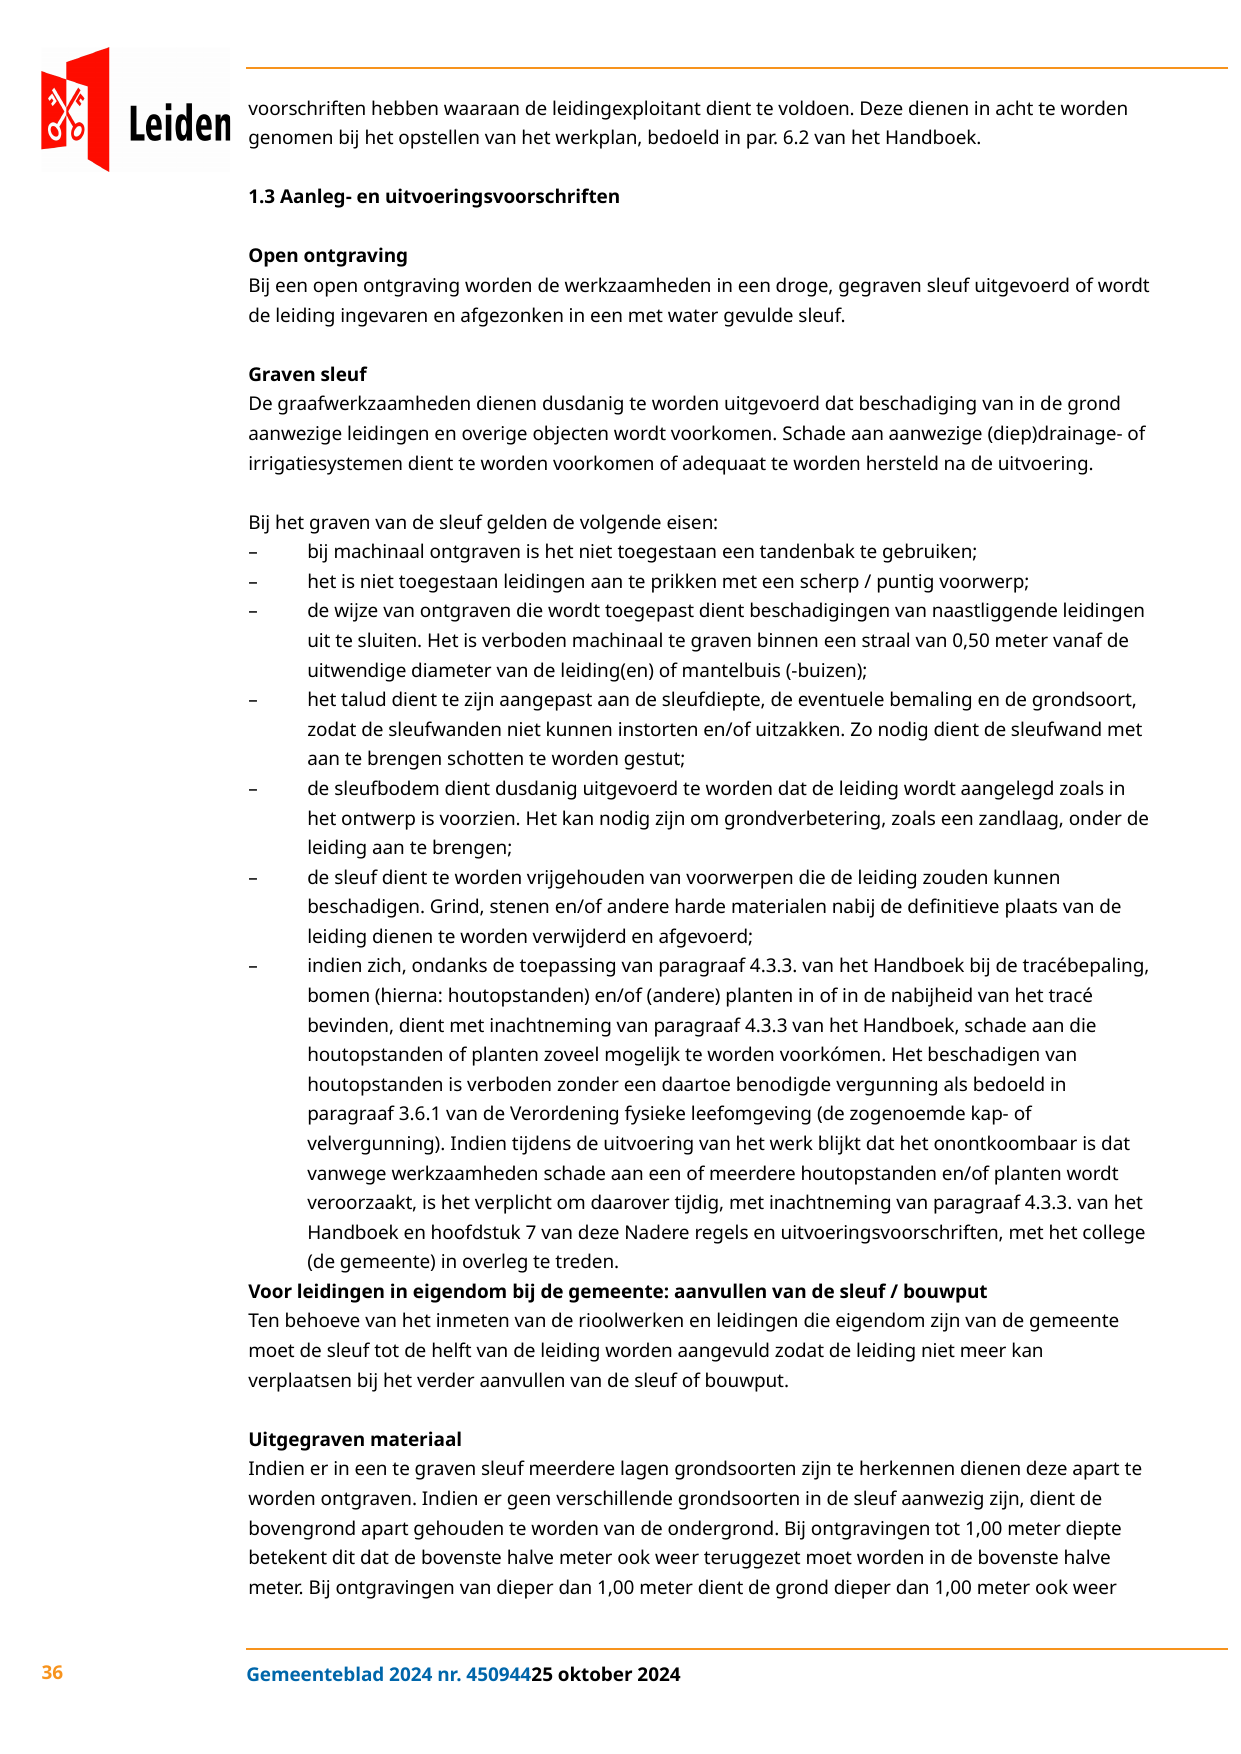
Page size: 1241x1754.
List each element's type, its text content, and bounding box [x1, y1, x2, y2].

text De graafwerkzaamheden dienen dusdanig te worden uitgevoerd dat beschadiging van in de grond aanwezige leidingen en overige objecten wordt voorkomen. Schade aan aanwezige (diep)drainage- of irrigatiesystemen dient te worden voorkomen of adequaat te worden hersteld na de uitvoering. [248, 391, 1152, 476]
text 1.3 Aanleg- en uitvoeringsvoorschriften [248, 183, 1152, 209]
text Voor leidingen in eigendom bij de gemeente: aanvullen van de sleuf / bouwput [248, 1278, 1152, 1304]
picture [41, 47, 231, 172]
text Ten behoeve van het inmeten van de rioolwerken en leidingen die eigendom zijn van de gemeente moet de sleuf tot de helft van de leiding worden aangevuld zodat de leiding niet meer kan verplaatsen bij het verder aanvullen van de sleuf of bouwput. [248, 1308, 1152, 1393]
text Bij het graven van de sleuf gelden de volgende eisen: [248, 509, 1152, 535]
list de sleuf dient te worden vrijgehouden van voorwerpen die de leiding zouden kunnen beschadigen. Grind, stenen en/of andere harde materialen nabij de definitieve plaats van de leiding dienen te worden verwijderd en afgevoerd; [248, 864, 1152, 949]
text Graven sleuf [248, 361, 1152, 387]
list indien zich, ondanks de toepassing van paragraaf 4.3.3. van het Handboek bij de tracébepaling, bomen (hierna: houtopstanden) en/of (andere) planten in of in de nabijheid van het tracé bevinden, dient met inachtneming van paragraaf 4.3.3 van het Handboek, schade aan die houtopstanden of planten zoveel mogelijk te worden voorkómen. Het beschadigen van houtopstanden is verboden zonder een daartoe benodigde vergunning als bedoeld in paragraaf 3.6.1 van de Verordening fysieke leefomgeving (de zogenoemde kap- of velvergunning). Indien tijdens de uitvoering van het werk blijkt dat het onontkoombaar is dat vanwege werkzaamheden schade aan een of meerdere houtopstanden en/of planten wordt veroorzaakt, is het verplicht om daarover tijdig, met inachtneming van paragraaf 4.3.3. van het Handboek en hoofdstuk 7 van deze Nadere regels en uitvoeringsvoorschriften, met het college (de gemeente) in overleg te treden. [248, 953, 1152, 1274]
text Open ontgraving [248, 243, 1152, 268]
list de wijze van ontgraven die wordt toegepast dient beschadigingen van naastliggende leidingen uit te sluiten. Het is verboden machinaal te graven binnen een straal van 0,50 meter vanaf de uitwendige diameter van de leiding(en) of mantelbuis (-buizen); [248, 598, 1152, 683]
text Bij een open ontgraving worden de werkzaamheden in een droge, gegraven sleuf uitgevoerd of wordt de leiding ingevaren en afgezonken in een met water gevulde sleuf. [248, 272, 1152, 328]
list het is niet toegestaan leidingen aan te prikken met een scherp / puntig voorwerp; [248, 568, 1152, 594]
list bij machinaal ontgraven is het niet toegestaan een tandenbak te gebruiken; [248, 538, 1152, 564]
text voorschriften hebben waaraan de leidingexploitant dient te voldoen. Deze dienen in acht te worden genomen bij het opstellen van het werkplan, bedoeld in par. 6.2 van het Handboek. [248, 95, 1152, 150]
list het talud dient te zijn aangepast aan de sleufdiepte, de eventuele bemaling en de grondsoort, zodat de sleufwanden niet kunnen instorten en/of uitzakken. Zo nodig dient de sleufwand met aan te brengen schotten te worden gestut; [248, 686, 1152, 771]
list de sleufbodem dient dusdanig uitgevoerd te worden dat de leiding wordt aangelegd zoals in het ontwerp is voorzien. Het kan nodig zijn om grondverbetering, zoals een zandlaag, onder de leiding aan te brengen; [248, 775, 1152, 860]
text Uitgegraven materiaal [248, 1426, 1152, 1452]
text Indien er in een te graven sleuf meerdere lagen grondsoorten zijn te herkennen dienen deze apart te worden ontgraven. Indien er geen verschillende grondsoorten in de sleuf aanwezig zijn, dient de bovengrond apart gehouden te worden van de ondergrond. Bij ontgravingen tot 1,00 meter diepte betekent dit dat de bovenste halve meter ook weer teruggezet moet worden in de bovenste halve meter. Bij ontgravingen van dieper dan 1,00 meter dient de grond dieper dan 1,00 meter ook weer [248, 1456, 1152, 1600]
